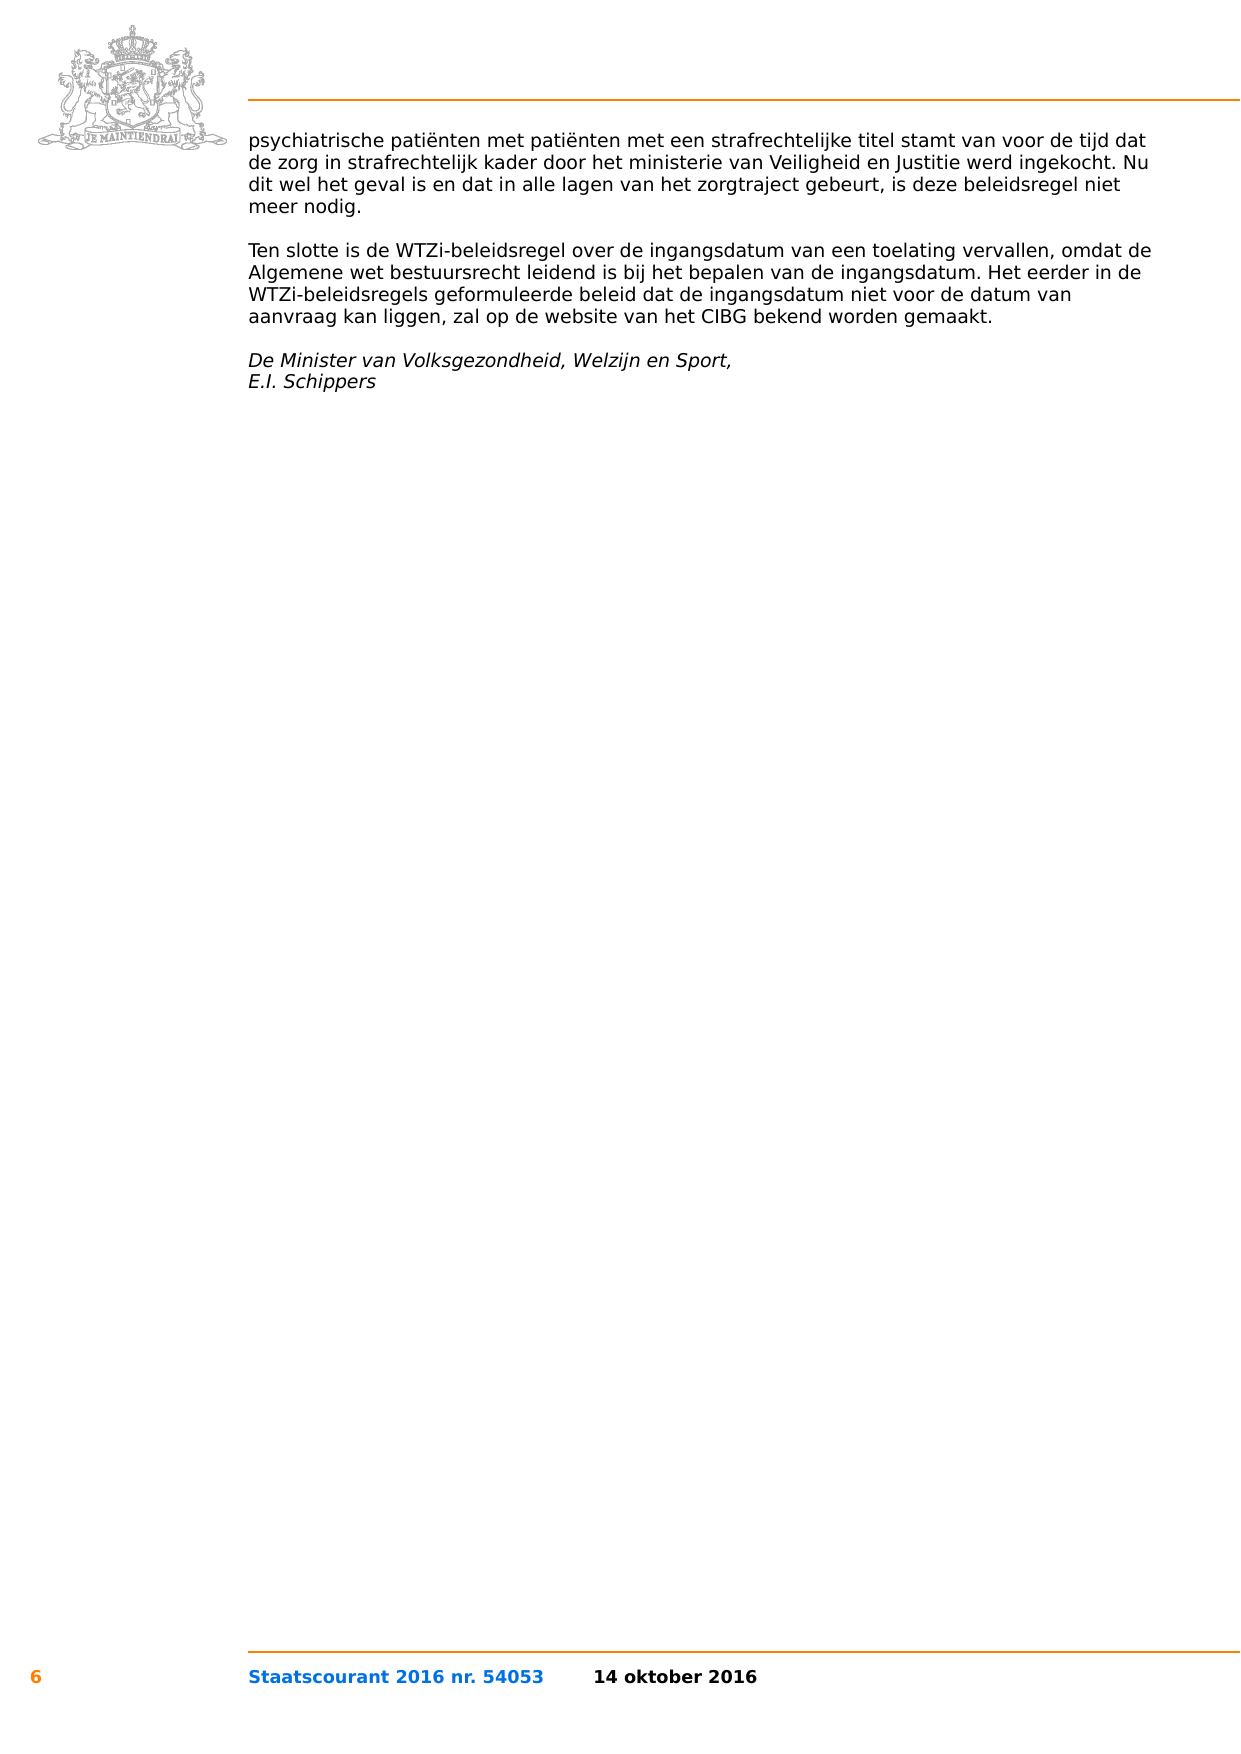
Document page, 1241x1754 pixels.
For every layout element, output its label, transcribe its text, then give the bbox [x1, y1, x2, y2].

text Ten slotte is de WTZi-beleidsregel over de ingangsdatum van een toelating vervallen, omdat de Algemene wet bestuursrecht leidend is bij het bepalen van de ingangsdatum. Het eerder in de WTZi-beleidsregels geformuleerde beleid dat de ingangsdatum niet voor de datum van aanvraag kan liggen, zal op de website van het CIBG bekend worden gemaakt. [248, 240, 1163, 328]
text De Minister van Volksgezondheid, Welzijn en Sport, E.I. Schippers [248, 349, 1163, 393]
text psychiatrische patiënten met patiënten met een strafrechtelijke titel stamt van voor de tijd dat de zorg in strafrechtelijk kader door het ministerie van Veiligheid en Justitie werd ingekocht. Nu dit wel het geval is en dat in alle lagen van het zorgtraject gebeurt, is deze beleidsregel niet meer nodig. [248, 130, 1163, 218]
picture [38, 25, 227, 150]
